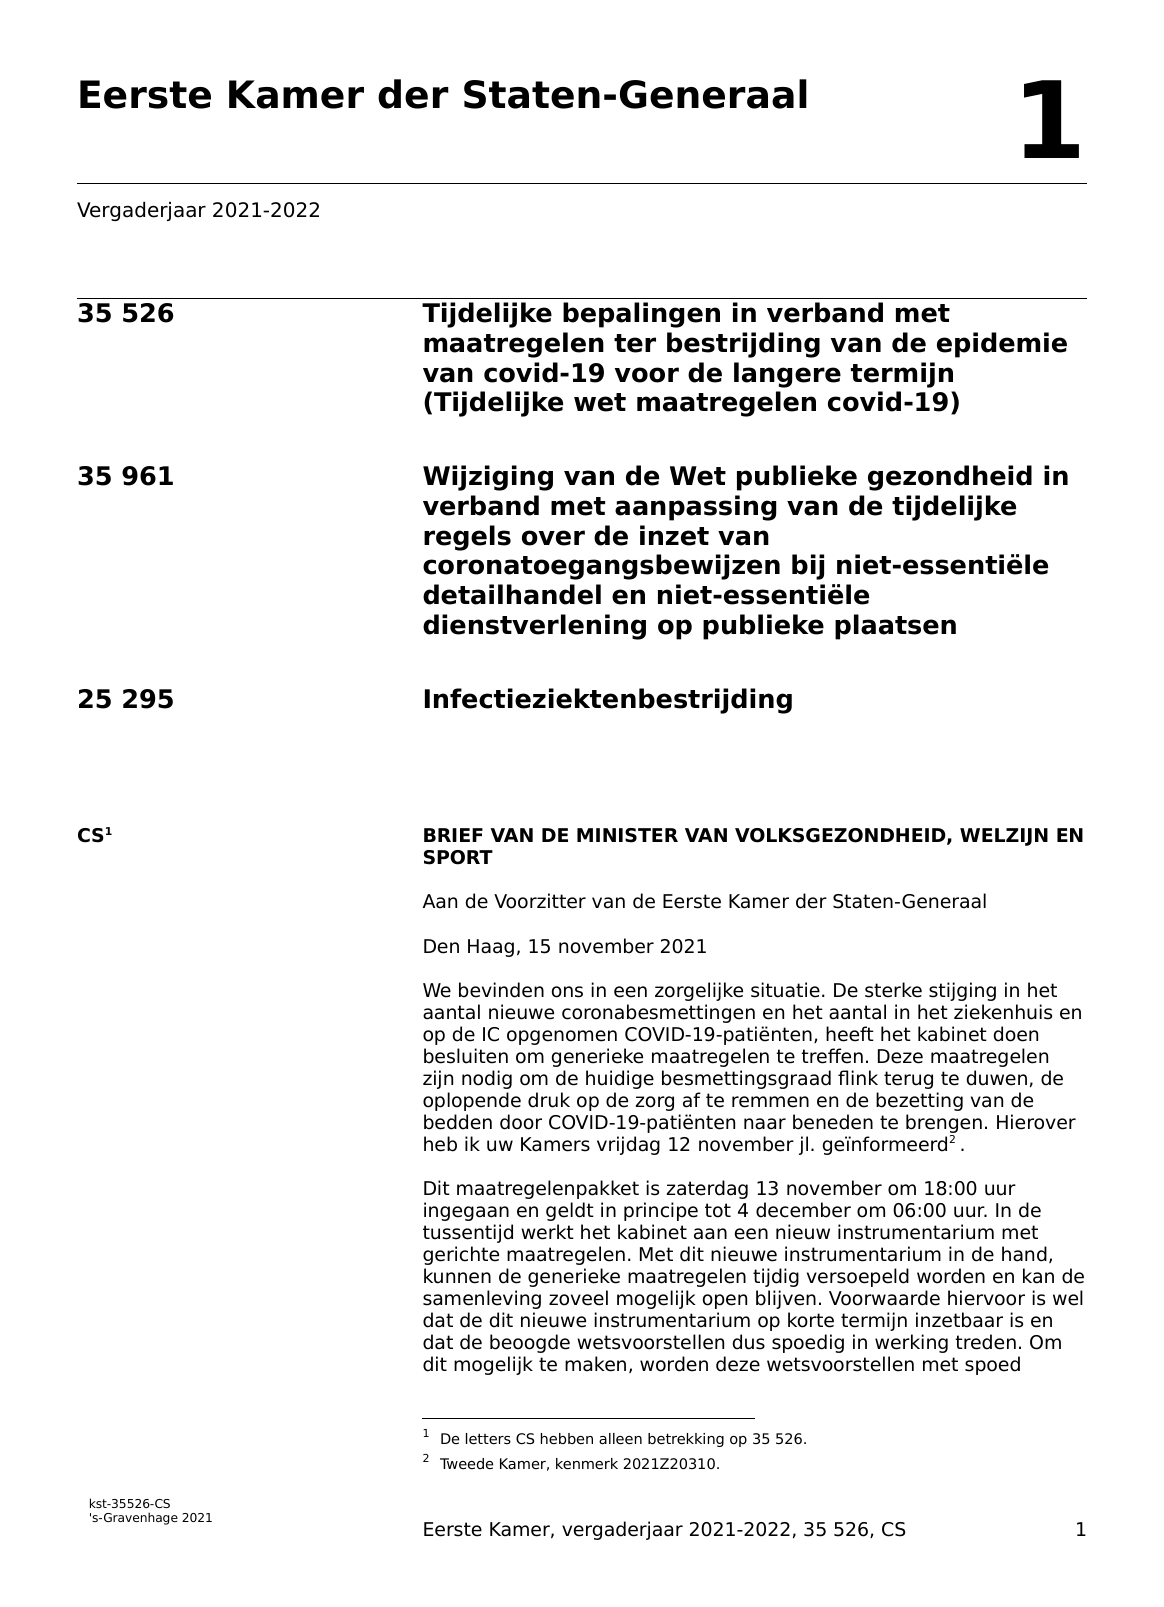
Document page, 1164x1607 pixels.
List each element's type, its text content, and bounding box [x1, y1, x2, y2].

table_header Eerste Kamer der Staten-Generaal [77, 59, 886, 183]
text Tweede Kamer, kenmerk 2021Z20310. [422, 1452, 1087, 1474]
text Den Haag, 15 november 2021 [422, 936, 1087, 958]
table_cell Vergaderjaar 2021-2022 [77, 184, 1087, 298]
text We bevinden ons in een zorgelijke situatie. De sterke stijging in het aantal nieuwe coronabesmettingen en het aantal in het ziekenhuis en op de IC opgenomen COVID-19-patiënten, heeft het kabinet doen besluiten om generieke maatregelen te treffen. Deze maatregelen zijn nodig om de huidige besmettingsgraad flink terug te duwen, de oplopende druk op de zorg af te remmen en de bezetting van de bedden door COVID-19-patiënten naar beneden te brengen. Hierover heb ik uw Kamers vrijdag 12 november jl. geïnformeerd. [422, 980, 1087, 1156]
text Dit maatregelenpakket is zaterdag 13 november om 18:00 uur ingegaan en geldt in principe tot 4 december om 06:00 uur. In de tussentijd werkt het kabinet aan een nieuw instrumentarium met gerichte maatregelen. Met dit nieuwe instrumentarium in de hand, kunnen de generieke maatregelen tijdig versoepeld worden en kan de samenleving zoveel mogelijk open blijven. Voorwaarde hiervoor is wel dat de dit nieuwe instrumentarium op korte termijn inzetbaar is en dat de beoogde wetsvoorstellen dus spoedig in werking treden. Om dit mogelijk te maken, worden deze wetsvoorstellen met spoed [422, 1178, 1087, 1376]
subtitle 35 961 Wijziging van de Wet publieke gezondheid in verband met aanpassing van de tijdelijke regels over de inzet van coronatoegangsbewijzen bij niet-essentiële detailhandel en niet-essentiële dienstverlening op publieke plaatsen [77, 462, 1087, 640]
table_header 1 [886, 59, 1087, 183]
subtitle 35 526 Tijdelijke bepalingen in verband met maatregelen ter bestrijding van de epidemie van covid-19 voor de langere termijn (Tijdelijke wet maatregelen covid-19) [77, 299, 1087, 418]
subtitle CS BRIEF VAN DE MINISTER VAN VOLKSGEZONDHEID, WELZIJN EN SPORT [77, 825, 1087, 869]
text Aan de Voorzitter van de Eerste Kamer der Staten-Generaal [422, 891, 1087, 913]
text 's-Gravenhage 2021 [88, 1511, 323, 1525]
text kst-35526-CS [88, 1497, 323, 1511]
text De letters CS hebben alleen betrekking op 35 526. [422, 1427, 1087, 1449]
subtitle 25 295 Infectieziektenbestrijding [77, 684, 1087, 714]
